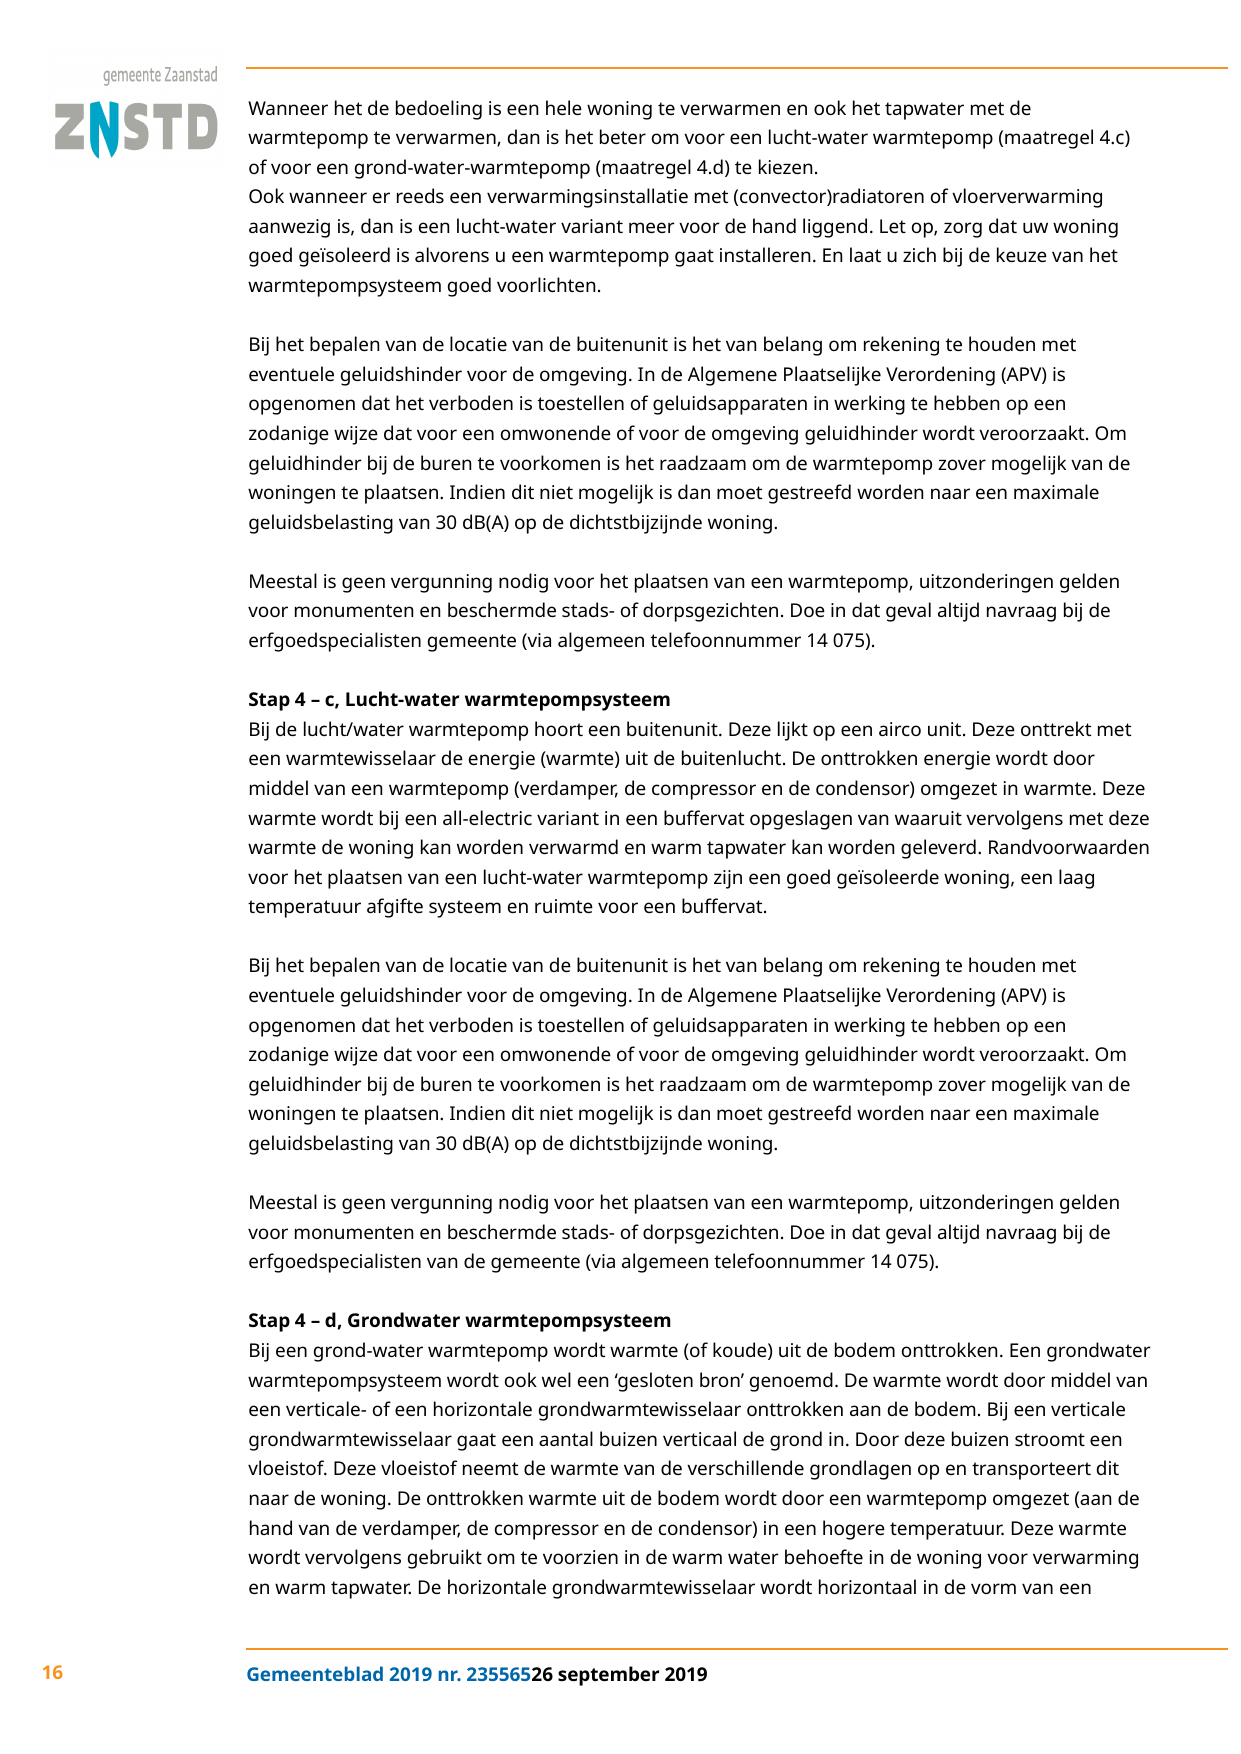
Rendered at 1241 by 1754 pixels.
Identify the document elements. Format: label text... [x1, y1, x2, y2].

text Ook wanneer er reeds een verwarmingsinstallatie met (convector)radiatoren of vloerverwarming aanwezig is, dan is een lucht-water variant meer voor de hand liggend. Let op, zorg dat uw woning goed geïsoleerd is alvorens u een warmtepomp gaat installeren. En laat u zich bij de keuze van het warmtepompsysteem goed voorlichten. [248, 183, 1152, 298]
text Stap 4 – d, Grondwater warmtepompsysteem [248, 1308, 1152, 1333]
text Meestal is geen vergunning nodig voor het plaatsen van een warmtepomp, uitzonderingen gelden voor monumenten en beschermde stads- of dorpsgezichten. Doe in dat geval altijd navraag bij de erfgoedspecialisten van de gemeente (via algemeen telefoonnummer 14 075). [248, 1189, 1152, 1274]
picture [41, 47, 231, 172]
text Meestal is geen vergunning nodig voor het plaatsen van een warmtepomp, uitzonderingen gelden voor monumenten en beschermde stads- of dorpsgezichten. Doe in dat geval altijd navraag bij de erfgoedspecialisten gemeente (via algemeen telefoonnummer 14 075). [248, 568, 1152, 653]
text Bij een grond-water warmtepomp wordt warmte (of koude) uit de bodem onttrokken. Een grondwater warmtepompsysteem wordt ook wel een ‘gesloten bron’ genoemd. De warmte wordt door middel van een verticale- of een horizontale grondwarmtewisselaar onttrokken aan de bodem. Bij een verticale grondwarmtewisselaar gaat een aantal buizen verticaal de grond in. Door deze buizen stroomt een vloeistof. Deze vloeistof neemt de warmte van de verschillende grondlagen op en transporteert dit naar de woning. De onttrokken warmte uit de bodem wordt door een warmtepomp omgezet (aan de hand van de verdamper, de compressor en de condensor) in een hogere temperatuur. Deze warmte wordt vervolgens gebruikt om te voorzien in de warm water behoefte in de woning voor verwarming en warm tapwater. De horizontale grondwarmtewisselaar wordt horizontaal in de vorm van een [248, 1337, 1152, 1600]
text Bij het bepalen van de locatie van de buitenunit is het van belang om rekening te houden met eventuele geluidshinder voor de omgeving. In de Algemene Plaatselijke Verordening (APV) is opgenomen dat het verboden is toestellen of geluidsapparaten in werking te hebben op een zodanige wijze dat voor een omwonende of voor de omgeving geluidhinder wordt veroorzaakt. Om geluidhinder bij de buren te voorkomen is het raadzaam om de warmtepomp zover mogelijk van de woningen te plaatsen. Indien dit niet mogelijk is dan moet gestreefd worden naar een maximale geluidsbelasting van 30 dB(A) op de dichtstbijzijnde woning. [248, 953, 1152, 1156]
text Stap 4 – c, Lucht-water warmtepompsysteem [248, 686, 1152, 712]
text Wanneer het de bedoeling is een hele woning te verwarmen en ook het tapwater met de warmtepomp te verwarmen, dan is het beter om voor een lucht-water warmtepomp (maatregel 4.c) of voor een grond-water-warmtepomp (maatregel 4.d) te kiezen. [248, 95, 1152, 180]
text Bij het bepalen van de locatie van de buitenunit is het van belang om rekening te houden met eventuele geluidshinder voor de omgeving. In de Algemene Plaatselijke Verordening (APV) is opgenomen dat het verboden is toestellen of geluidsapparaten in werking te hebben op een zodanige wijze dat voor een omwonende of voor de omgeving geluidhinder wordt veroorzaakt. Om geluidhinder bij de buren te voorkomen is het raadzaam om de warmtepomp zover mogelijk van de woningen te plaatsen. Indien dit niet mogelijk is dan moet gestreefd worden naar een maximale geluidsbelasting van 30 dB(A) op de dichtstbijzijnde woning. [248, 331, 1152, 535]
text Bij de lucht/water warmtepomp hoort een buitenunit. Deze lijkt op een airco unit. Deze onttrekt met een warmtewisselaar de energie (warmte) uit de buitenlucht. De onttrokken energie wordt door middel van een warmtepomp (verdamper, de compressor en de condensor) omgezet in warmte. Deze warmte wordt bij een all-electric variant in een buffervat opgeslagen van waaruit vervolgens met deze warmte de woning kan worden verwarmd en warm tapwater kan worden geleverd. Randvoorwaarden voor het plaatsen van een lucht-water warmtepomp zijn een goed geïsoleerde woning, een laag temperatuur afgifte systeem en ruimte voor een buffervat. [248, 716, 1152, 919]
